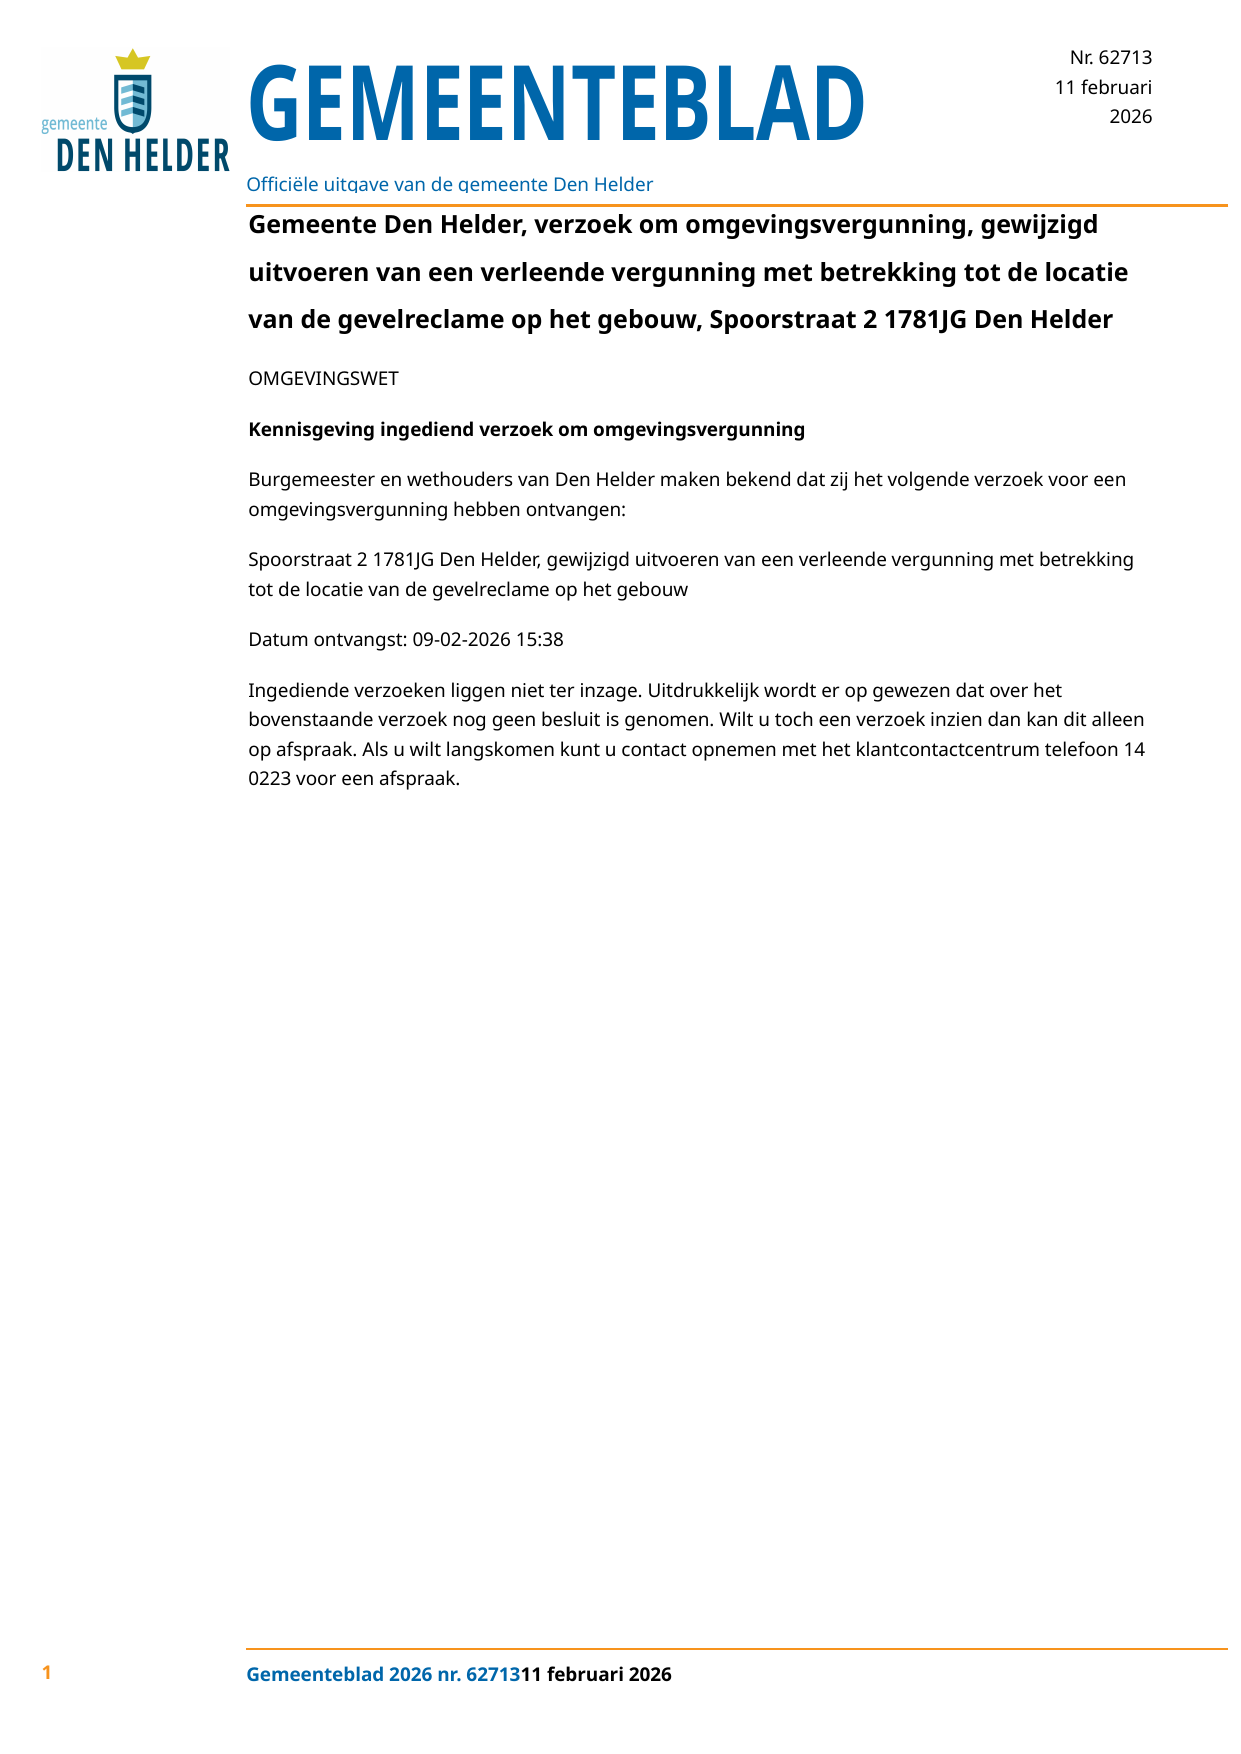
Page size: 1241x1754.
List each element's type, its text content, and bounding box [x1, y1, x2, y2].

text Gemeente Den Helder, verzoek om omgevingsvergunning, gewijzigd uitvoeren van een verleende vergunning met betrekking tot de locatie van de gevelreclame op het gebouw, Spoorstraat 2 1781JG Den Helder [248, 207, 1152, 336]
text Kennisgeving ingediend verzoek om omgevingsvergunning [248, 416, 1152, 442]
text Burgemeester en wethouders van Den Helder maken bekend dat zij het volgende verzoek voor een omgevingsvergunning hebben ontvangen: [248, 466, 1152, 522]
picture [182, 144, 187, 165]
text Datum ontvangst: 09-02-2026 15:38 [248, 626, 1152, 652]
text Ingediende verzoeken liggen niet ter inzage. Uitdrukkelijk wordt er op gewezen dat over het bovenstaande verzoek nog geen besluit is genomen. Wilt u toch een verzoek inzien dan kan dit alleen op afspraak. Als u wilt langskomen kunt u contact opnemen met het klantcontactcentrum telefoon 14 0223 voor een afspraak. [248, 677, 1152, 791]
picture [63, 144, 68, 165]
text OMGEVINGSWET [248, 366, 1152, 391]
picture [130, 157, 135, 172]
picture [100, 154, 106, 172]
text Spoorstraat 2 1781JG Den Helder, gewijzigd uitvoeren van een verleende vergunning met betrekking tot de locatie van de gevelreclame op het gebouw [248, 546, 1152, 602]
picture [220, 160, 224, 172]
picture [41, 47, 231, 172]
